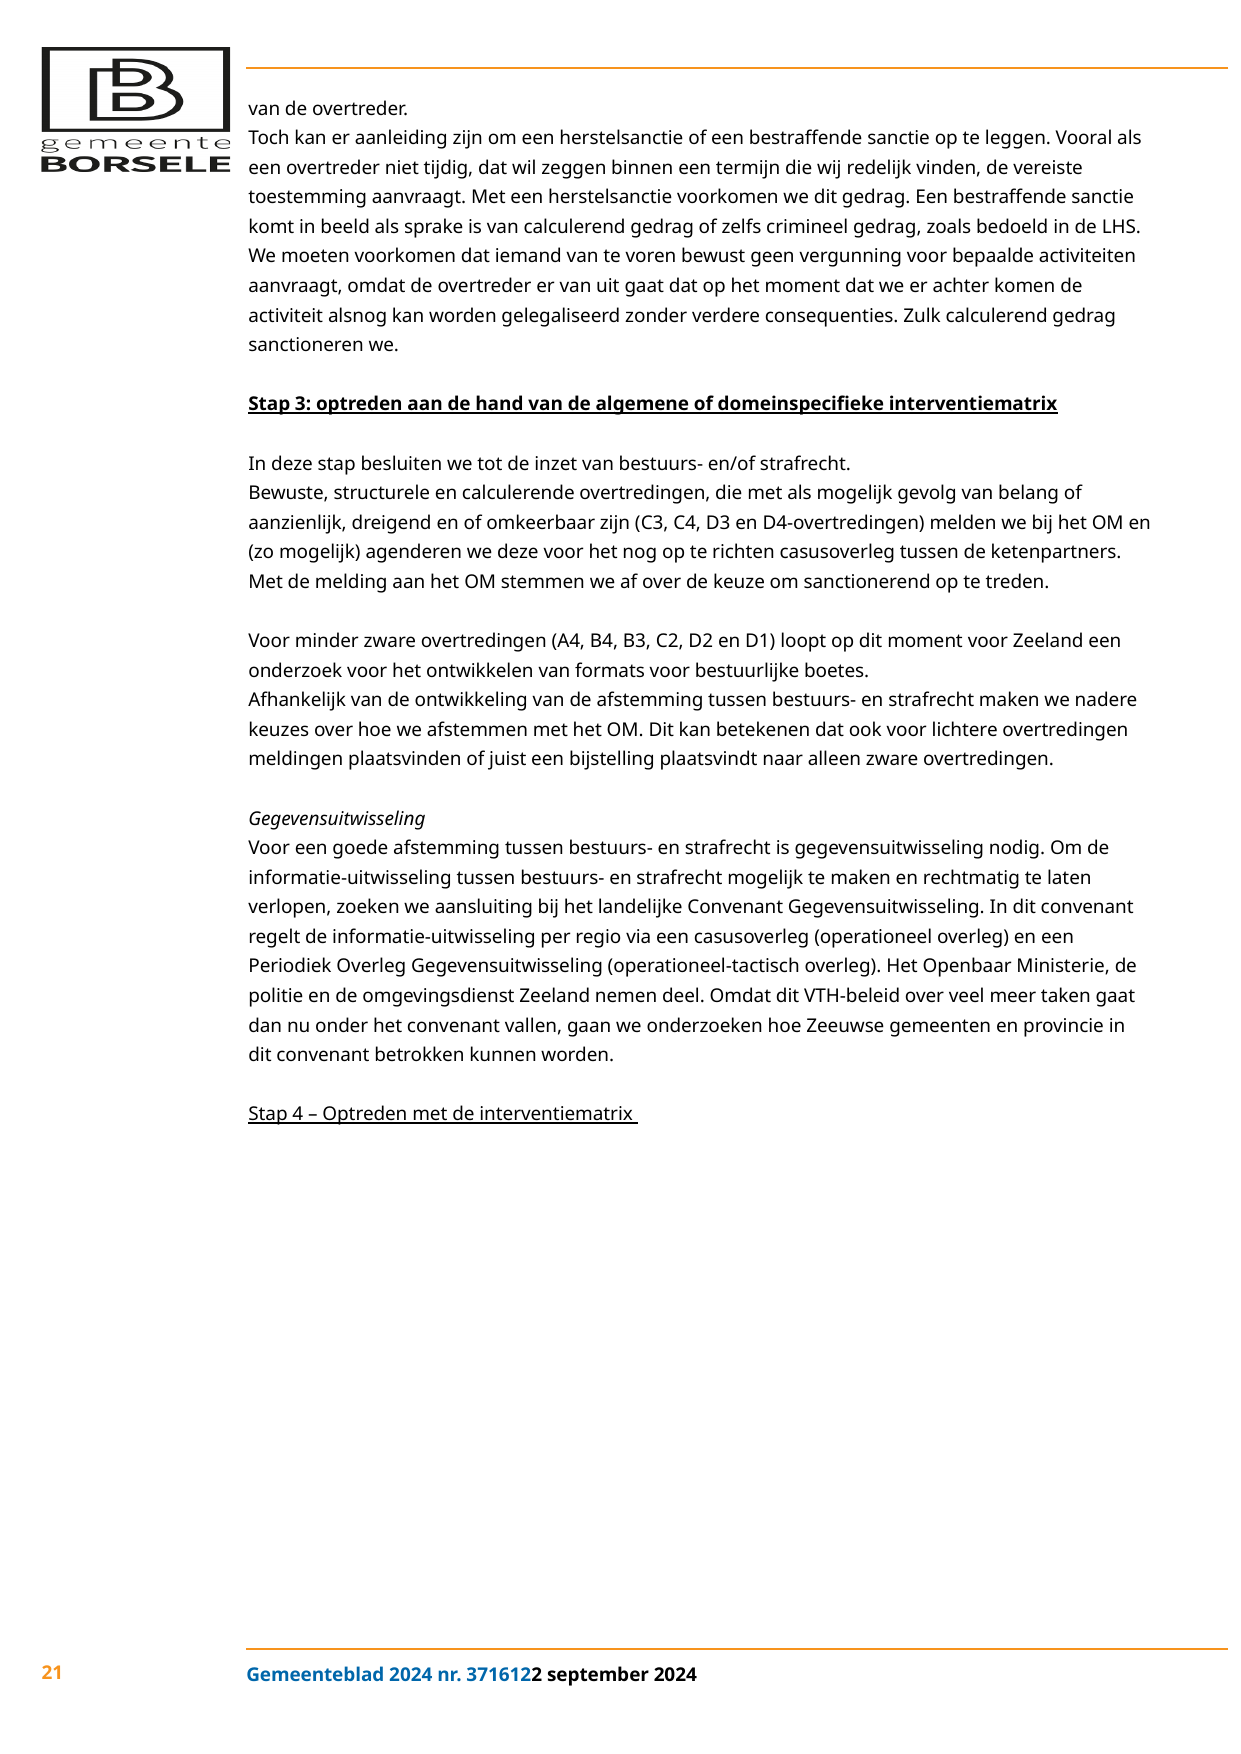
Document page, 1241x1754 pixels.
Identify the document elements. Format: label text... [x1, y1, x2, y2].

text Toch kan er aanleiding zijn om een herstelsanctie of een bestraffende sanctie op te leggen. Vooral als een overtreder niet tijdig, dat wil zeggen binnen een termijn die wij redelijk vinden, de vereiste toestemming aanvraagt. Met een herstelsanctie voorkomen we dit gedrag. Een bestraffende sanctie komt in beeld als sprake is van calculerend gedrag of zelfs crimineel gedrag, zoals bedoeld in de LHS. We moeten voorkomen dat iemand van te voren bewust geen vergunning voor bepaalde activiteiten aanvraagt, omdat de overtreder er van uit gaat dat op het moment dat we er achter komen de activiteit alsnog kan worden gelegaliseerd zonder verdere consequenties. Zulk calculerend gedrag sanctioneren we. [248, 124, 1152, 357]
text Stap 3: optreden aan de hand van de algemene of domeinspecifieke interventiematrix [248, 391, 1152, 416]
text Voor een goede afstemming tussen bestuurs- en strafrecht is gegevensuitwisseling nodig. Om de informatie-uitwisseling tussen bestuurs- en strafrecht mogelijk te maken en rechtmatig te laten verlopen, zoeken we aansluiting bij het landelijke Convenant Gegevensuitwisseling. In dit convenant regelt de informatie-uitwisseling per regio via een casusoverleg (operationeel overleg) en een Periodiek Overleg Gegevensuitwisseling (operationeel-tactisch overleg). Het Openbaar Ministerie, de politie en de omgevingsdienst Zeeland nemen deel. Omdat dit VTH-beleid over veel meer taken gaat dan nu onder het convenant vallen, gaan we onderzoeken hoe Zeeuwse gemeenten en provincie in dit convenant betrokken kunnen worden. [248, 834, 1152, 1067]
text Afhankelijk van de ontwikkeling van de afstemming tussen bestuurs- en strafrecht maken we nadere keuzes over hoe we afstemmen met het OM. Dit kan betekenen dat ook voor lichtere overtredingen meldingen plaatsvinden of juist een bijstelling plaatsvindt naar alleen zware overtredingen. [248, 686, 1152, 771]
text Voor minder zware overtredingen (A4, B4, B3, C2, D2 en D1) loopt op dit moment voor Zeeland een onderzoek voor het ontwikkelen van formats voor bestuurlijke boetes. [248, 627, 1152, 683]
text In deze stap besluiten we tot de inzet van bestuurs- en/of strafrecht. [248, 450, 1152, 476]
text Stap 4 – Optreden met de interventiematrix [248, 1101, 1152, 1126]
picture [41, 47, 231, 172]
text van de overtreder. [248, 95, 1152, 121]
text Bewuste, structurele en calculerende overtredingen, die met als mogelijk gevolg van belang of aanzienlijk, dreigend en of omkeerbaar zijn (C3, C4, D3 en D4-overtredingen) melden we bij het OM en (zo mogelijk) agenderen we deze voor het nog op te richten casusoverleg tussen de ketenpartners. Met de melding aan het OM stemmen we af over de keuze om sanctionerend op te treden. [248, 479, 1152, 594]
text Gegevensuitwisseling [248, 805, 1152, 831]
